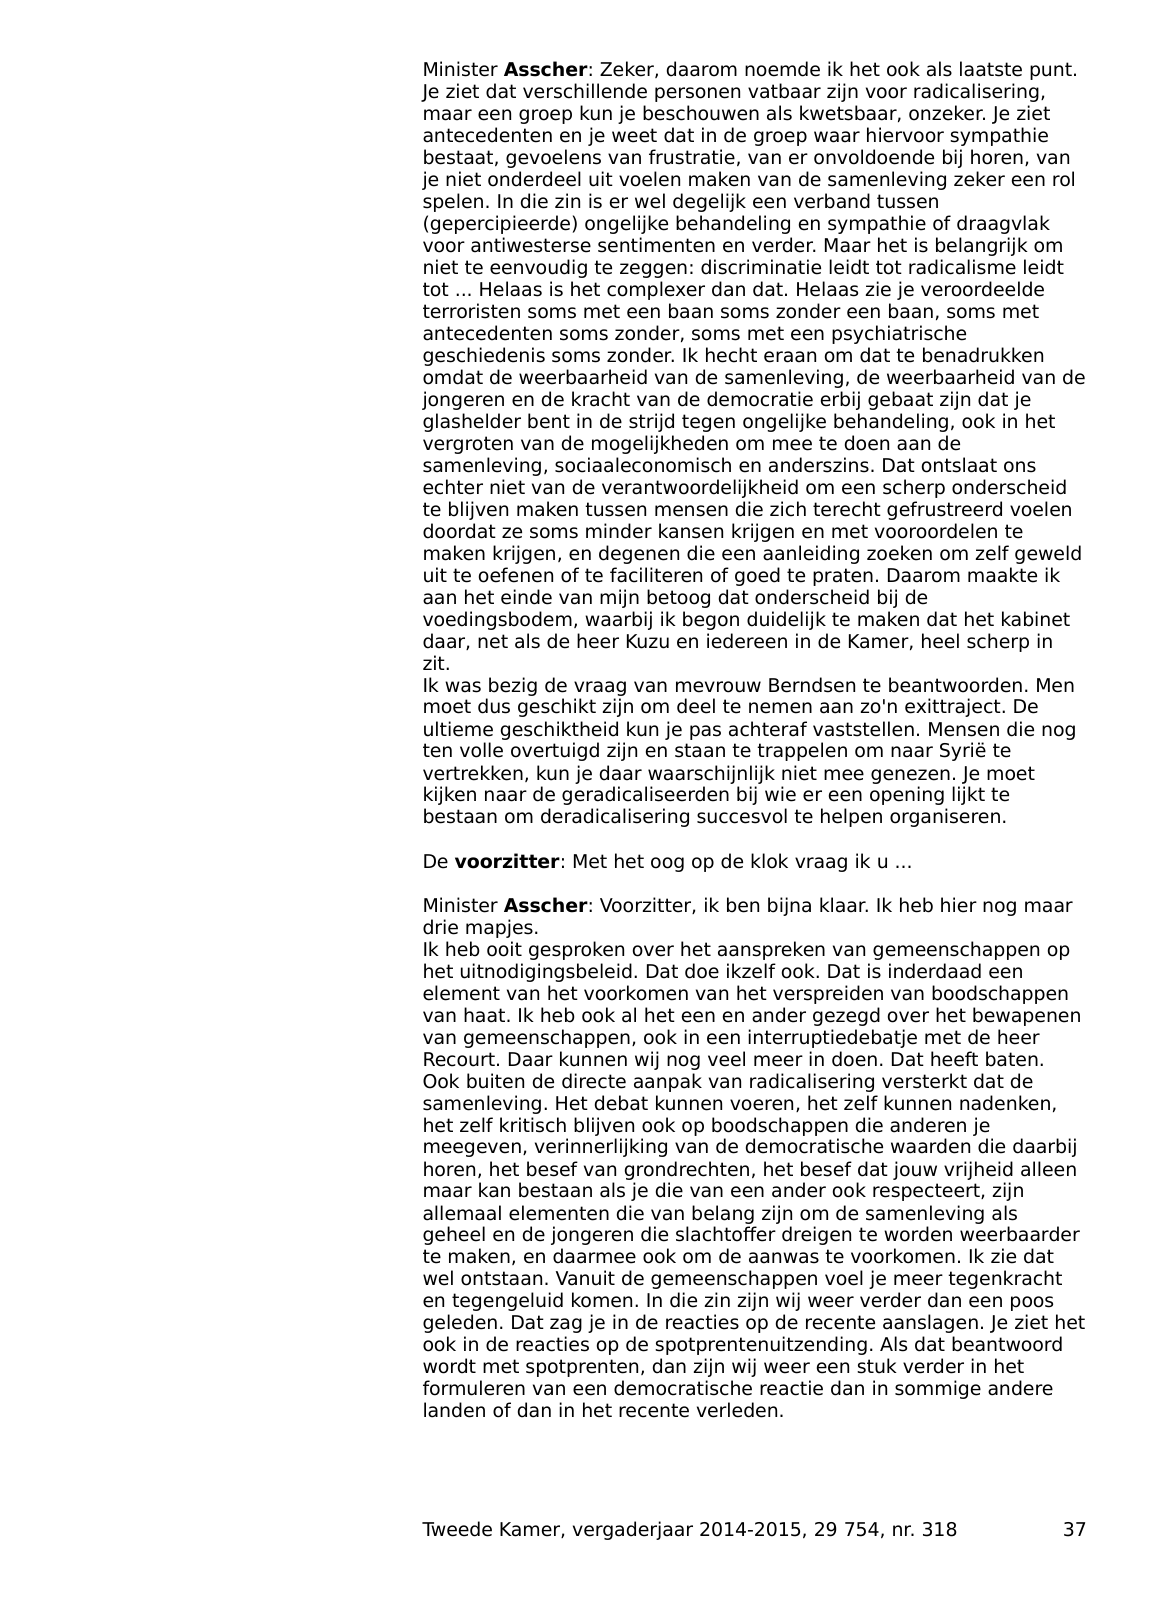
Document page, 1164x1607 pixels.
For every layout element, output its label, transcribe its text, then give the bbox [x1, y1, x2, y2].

text Minister Asscher: Voorzitter, ik ben bijna klaar. Ik heb hier nog maar drie mapjes. [422, 895, 1087, 939]
text Ik was bezig de vraag van mevrouw Berndsen te beantwoorden. Men moet dus geschikt zijn om deel te nemen aan zo'n exittraject. De ultieme geschiktheid kun je pas achteraf vaststellen. Mensen die nog ten volle overtuigd zijn en staan te trappelen om naar Syrië te vertrekken, kun je daar waarschijnlijk niet mee genezen. Je moet kijken naar de geradicaliseerden bij wie er een opening lijkt te bestaan om deradicalisering succesvol te helpen organiseren. [422, 674, 1087, 828]
text De voorzitter: Met het oog op de klok vraag ik u ... [422, 851, 1087, 872]
text Ik heb ooit gesproken over het aanspreken van gemeenschappen op het uitnodigingsbeleid. Dat doe ikzelf ook. Dat is inderdaad een element van het voorkomen van het verspreiden van boodschappen van haat. Ik heb ook al het een en ander gezegd over het bewapenen van gemeenschappen, ook in een interruptiedebatje met de heer Recourt. Daar kunnen wij nog veel meer in doen. Dat heeft baten. Ook buiten de directe aanpak van radicalisering versterkt dat de samenleving. Het debat kunnen voeren, het zelf kunnen nadenken, het zelf kritisch blijven ook op boodschappen die anderen je meegeven, verinnerlijking van de democratische waarden die daarbij horen, het besef van grondrechten, het besef dat jouw vrijheid alleen maar kan bestaan als je die van een ander ook respecteert, zijn allemaal elementen die van belang zijn om de samenleving als geheel en de jongeren die slachtoffer dreigen te worden weerbaarder te maken, en daarmee ook om de aanwas te voorkomen. Ik zie dat wel ontstaan. Vanuit de gemeenschappen voel je meer tegenkracht en tegengeluid komen. In die zin zijn wij weer verder dan een poos geleden. Dat zag je in de reacties op de recente aanslagen. Je ziet het ook in de reacties op de spotprentenuitzending. Als dat beantwoord wordt met spotprenten, dan zijn wij weer een stuk verder in het formuleren van een democratische reactie dan in sommige andere landen of dan in het recente verleden. [422, 939, 1087, 1422]
text Minister Asscher: Zeker, daarom noemde ik het ook als laatste punt. Je ziet dat verschillende personen vatbaar zijn voor radicalisering, maar een groep kun je beschouwen als kwetsbaar, onzeker. Je ziet antecedenten en je weet dat in de groep waar hiervoor sympathie bestaat, gevoelens van frustratie, van er onvoldoende bij horen, van je niet onderdeel uit voelen maken van de samenleving zeker een rol spelen. In die zin is er wel degelijk een verband tussen (gepercipieerde) ongelijke behandeling en sympathie of draagvlak voor antiwesterse sentimenten en verder. Maar het is belangrijk om niet te eenvoudig te zeggen: discriminatie leidt tot radicalisme leidt tot ... Helaas is het complexer dan dat. Helaas zie je veroordeelde terroristen soms met een baan soms zonder een baan, soms met antecedenten soms zonder, soms met een psychiatrische geschiedenis soms zonder. Ik hecht eraan om dat te benadrukken omdat de weerbaarheid van de samenleving, de weerbaarheid van de jongeren en de kracht van de democratie erbij gebaat zijn dat je glashelder bent in de strijd tegen ongelijke behandeling, ook in het vergroten van de mogelijkheden om mee te doen aan de samenleving, sociaaleconomisch en anderszins. Dat ontslaat ons echter niet van de verantwoordelijkheid om een scherp onderscheid te blijven maken tussen mensen die zich terecht gefrustreerd voelen doordat ze soms minder kansen krijgen en met vooroordelen te maken krijgen, en degenen die een aanleiding zoeken om zelf geweld uit te oefenen of te faciliteren of goed te praten. Daarom maakte ik aan het einde van mijn betoog dat onderscheid bij de voedingsbodem, waarbij ik begon duidelijk te maken dat het kabinet daar, net als de heer Kuzu en iedereen in de Kamer, heel scherp in zit. [422, 59, 1087, 674]
